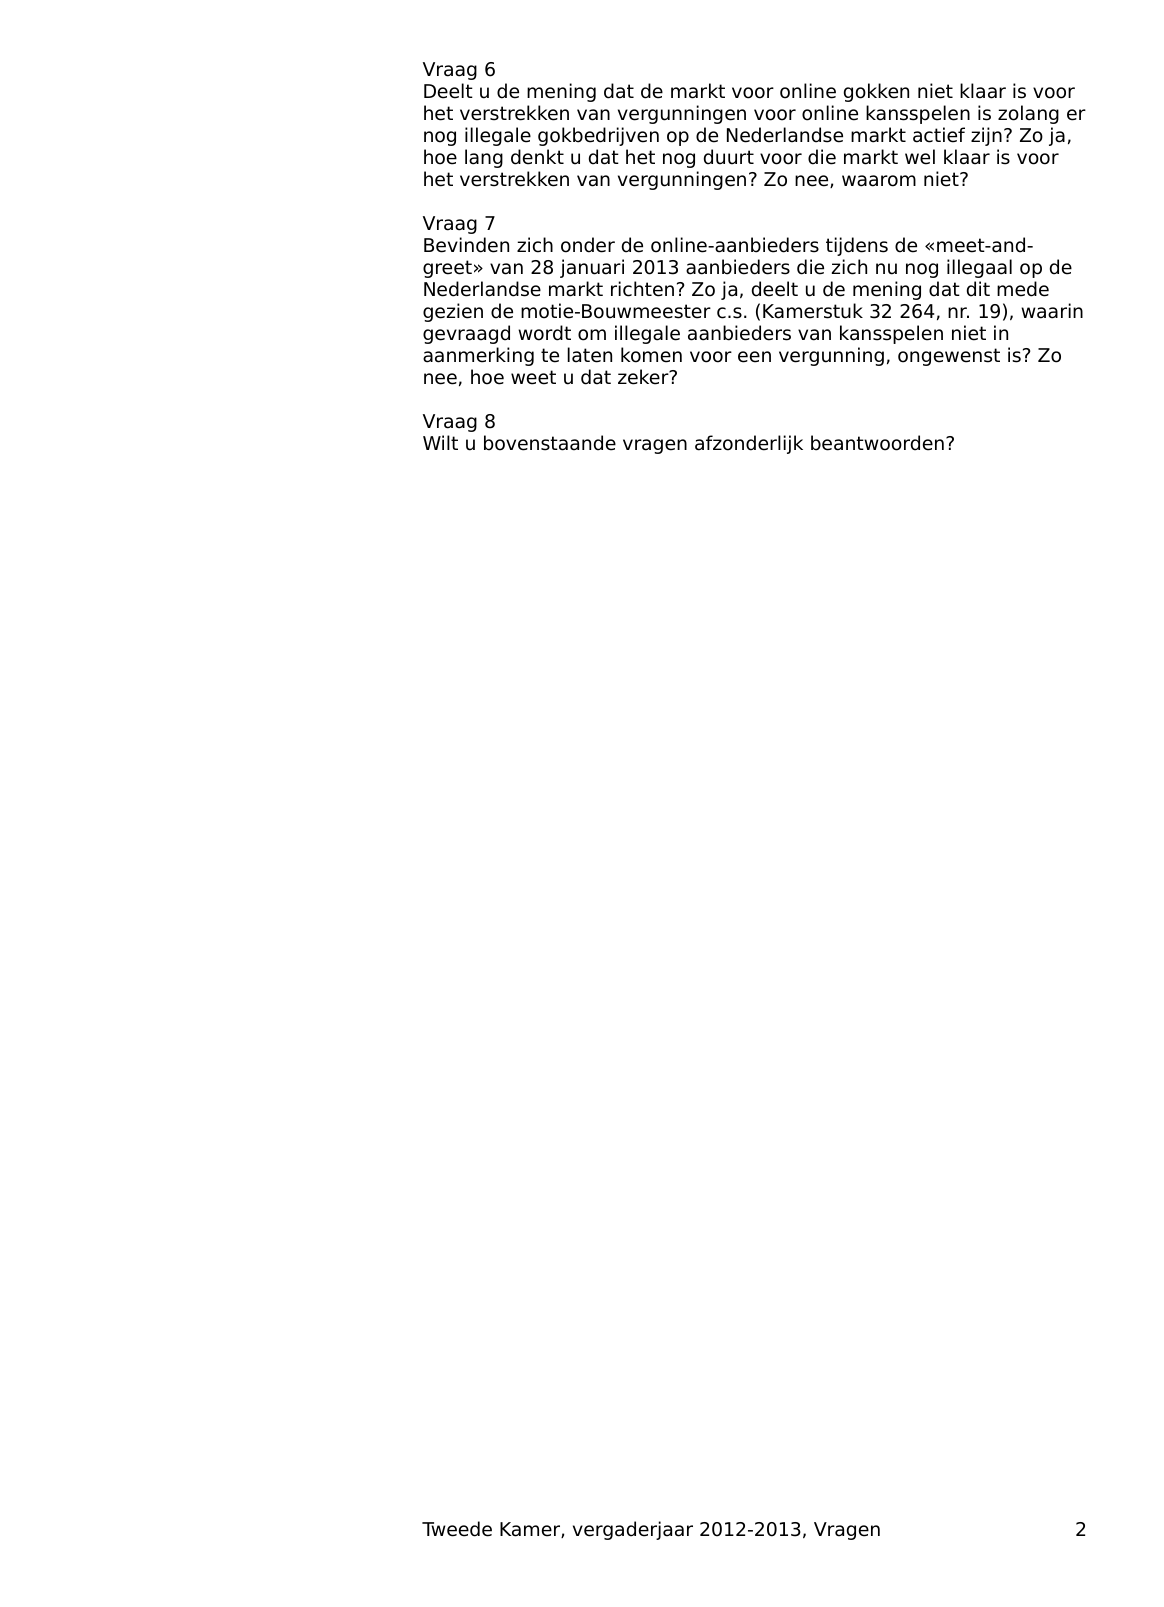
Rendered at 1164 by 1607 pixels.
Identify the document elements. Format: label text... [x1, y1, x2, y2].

text Vraag 6 [422, 59, 1087, 81]
text Wilt u bovenstaande vragen afzonderlijk beantwoorden? [422, 433, 1087, 455]
text Bevinden zich onder de online-aanbieders tijdens de «meet-and-greet» van 28 januari 2013 aanbieders die zich nu nog illegaal op de Nederlandse markt richten? Zo ja, deelt u de mening dat dit mede gezien de motie-Bouwmeester c.s. (Kamerstuk 32 264, nr. 19), waarin gevraagd wordt om illegale aanbieders van kansspelen niet in aanmerking te laten komen voor een vergunning, ongewenst is? Zo nee, hoe weet u dat zeker? [422, 235, 1087, 389]
text Vraag 8 [422, 411, 1087, 433]
text Deelt u de mening dat de markt voor online gokken niet klaar is voor het verstrekken van vergunningen voor online kansspelen is zolang er nog illegale gokbedrijven op de Nederlandse markt actief zijn? Zo ja, hoe lang denkt u dat het nog duurt voor die markt wel klaar is voor het verstrekken van vergunningen? Zo nee, waarom niet? [422, 81, 1087, 191]
text Vraag 7 [422, 213, 1087, 235]
